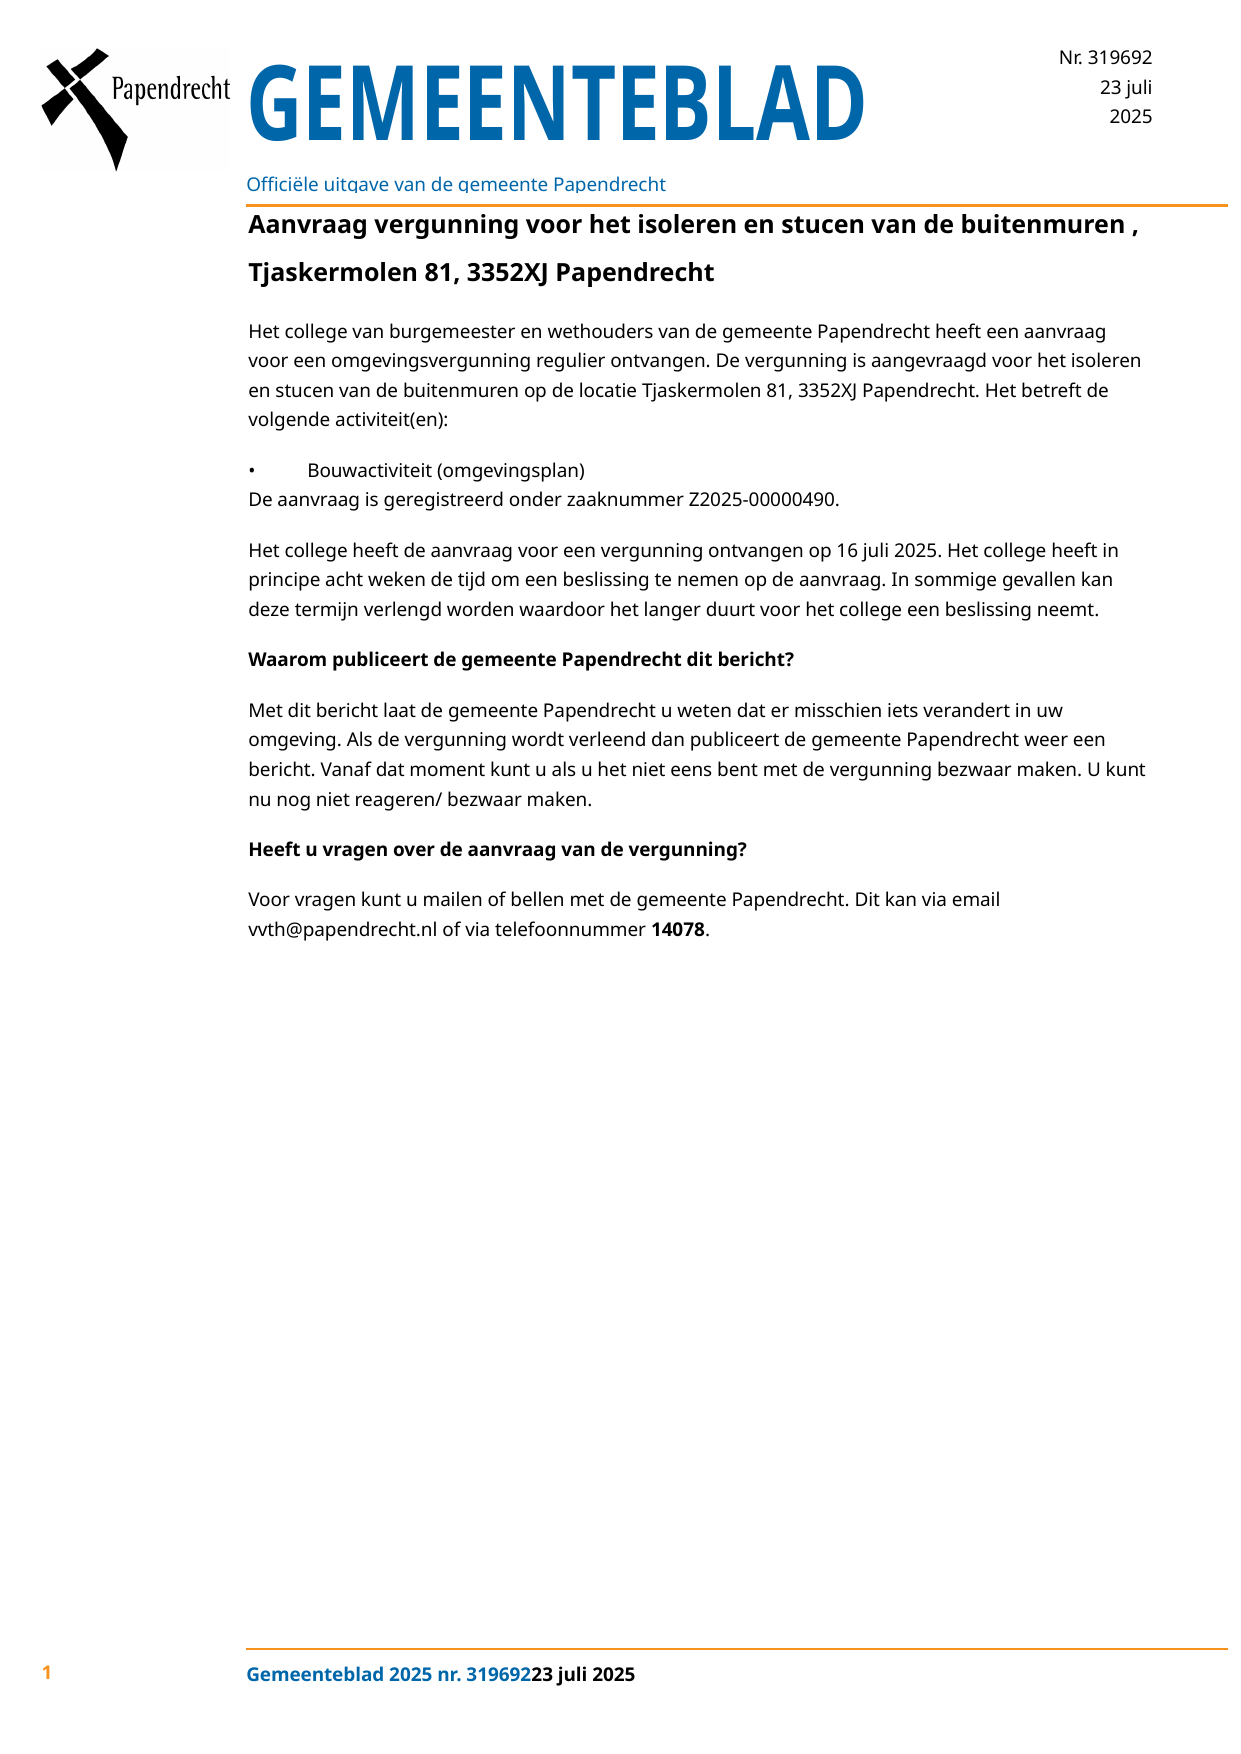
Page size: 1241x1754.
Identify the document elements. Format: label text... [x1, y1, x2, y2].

text Waarom publiceert de gemeente Papendrecht dit bericht? [248, 647, 1152, 672]
text Met dit bericht laat de gemeente Papendrecht u weten dat er misschien iets verandert in uw omgeving. Als de vergunning wordt verleend dan publiceert de gemeente Papendrecht weer een bericht. Vanaf dat moment kunt u als u het niet eens bent met de vergunning bezwaar maken. U kunt nu nog niet reageren/ bezwaar maken. [248, 697, 1152, 812]
text Het college van burgemeester en wethouders van de gemeente Papendrecht heeft een aanvraag voor een omgevingsvergunning regulier ontvangen. De vergunning is aangevraagd voor het isoleren en stucen van de buitenmuren op de locatie Tjaskermolen 81, 3352XJ Papendrecht. Het betreft de volgende activiteit(en): [248, 318, 1152, 432]
list Bouwactiviteit (omgevingsplan) [248, 457, 1152, 483]
picture [41, 47, 231, 172]
text Voor vragen kunt u mailen of bellen met de gemeente Papendrecht. Dit kan via email vvth@papendrecht.nl of via telefoonnummer 14078. [248, 887, 1152, 942]
text Aanvraag vergunning voor het isoleren en stucen van de buitenmuren , Tjaskermolen 81, 3352XJ Papendrecht [248, 207, 1152, 288]
text Heeft u vragen over de aanvraag van de vergunning? [248, 836, 1152, 862]
text Het college heeft de aanvraag voor een vergunning ontvangen op 16 juli 2025. Het college heeft in principe acht weken de tijd om een beslissing te nemen op de aanvraag. In sommige gevallen kan deze termijn verlengd worden waardoor het langer duurt voor het college een beslissing neemt. [248, 537, 1152, 622]
text De aanvraag is geregistreerd onder zaaknummer Z2025-00000490. [248, 487, 1152, 512]
